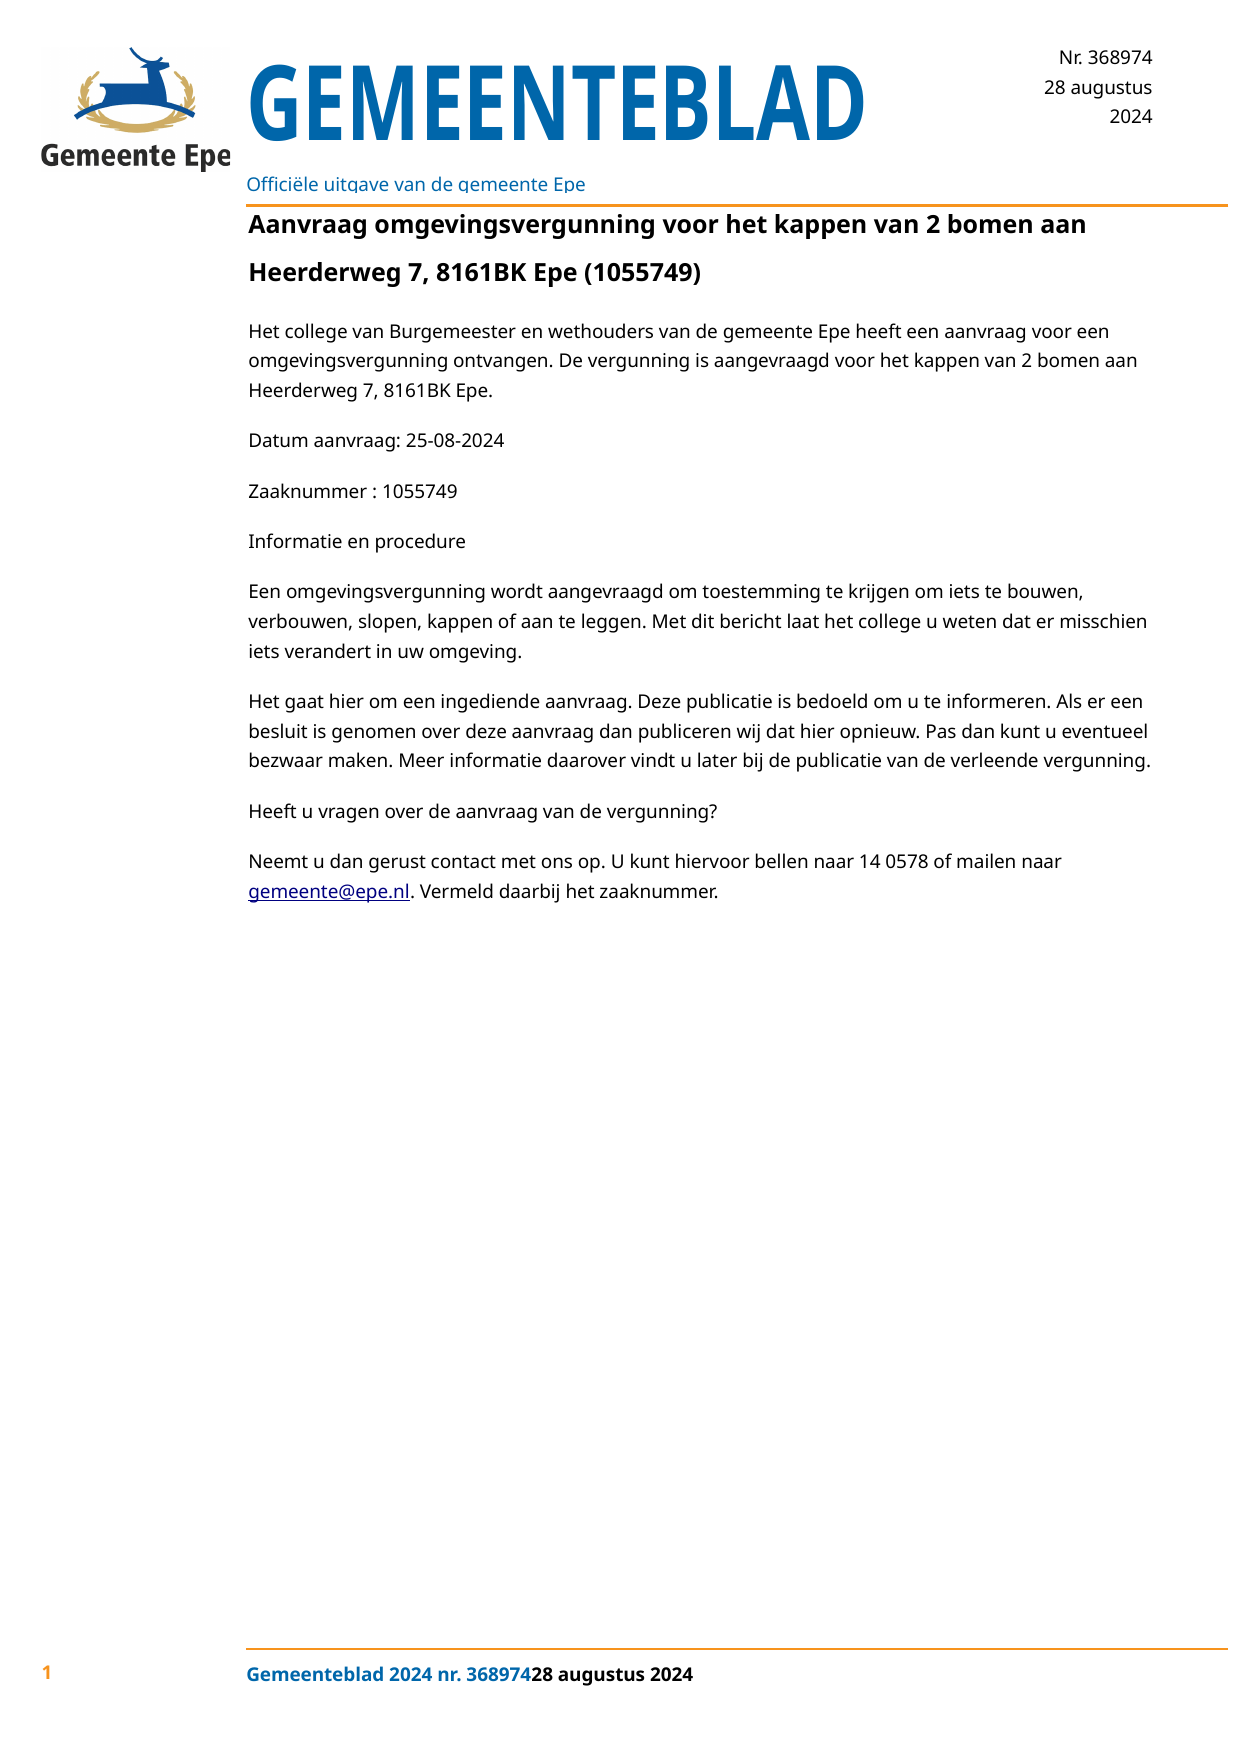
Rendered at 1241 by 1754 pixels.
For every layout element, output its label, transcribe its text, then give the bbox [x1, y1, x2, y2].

text Informatie en procedure [248, 528, 1152, 554]
text Zaaknummer : 1055749 [248, 478, 1152, 504]
text Aanvraag omgevingsvergunning voor het kappen van 2 bomen aan Heerderweg 7, 8161BK Epe (1055749) [248, 207, 1152, 288]
text Het gaat hier om een ingediende aanvraag. Deze publicatie is bedoeld om u te informeren. Als er een besluit is genomen over deze aanvraag dan publiceren wij dat hier opnieuw. Pas dan kunt u eventueel bezwaar maken. Meer informatie daarover vindt u later bij de publicatie van de verleende vergunning. [248, 688, 1152, 773]
text Een omgevingsvergunning wordt aangevraagd om toestemming te krijgen om iets te bouwen, verbouwen, slopen, kappen of aan te leggen. Met dit bericht laat het college u weten dat er misschien iets verandert in uw omgeving. [248, 579, 1152, 664]
picture [41, 47, 231, 172]
text Neemt u dan gerust contact met ons op. U kunt hiervoor bellen naar 14 0578 of mailen naar gemeente@epe.nl. Vermeld daarbij het zaaknummer. [248, 848, 1152, 904]
text Heeft u vragen over de aanvraag van de vergunning? [248, 798, 1152, 824]
text Datum aanvraag: 25-08-2024 [248, 427, 1152, 453]
text Het college van Burgemeester en wethouders van de gemeente Epe heeft een aanvraag voor een omgevingsvergunning ontvangen. De vergunning is aangevraagd voor het kappen van 2 bomen aan Heerderweg 7, 8161BK Epe. [248, 318, 1152, 403]
